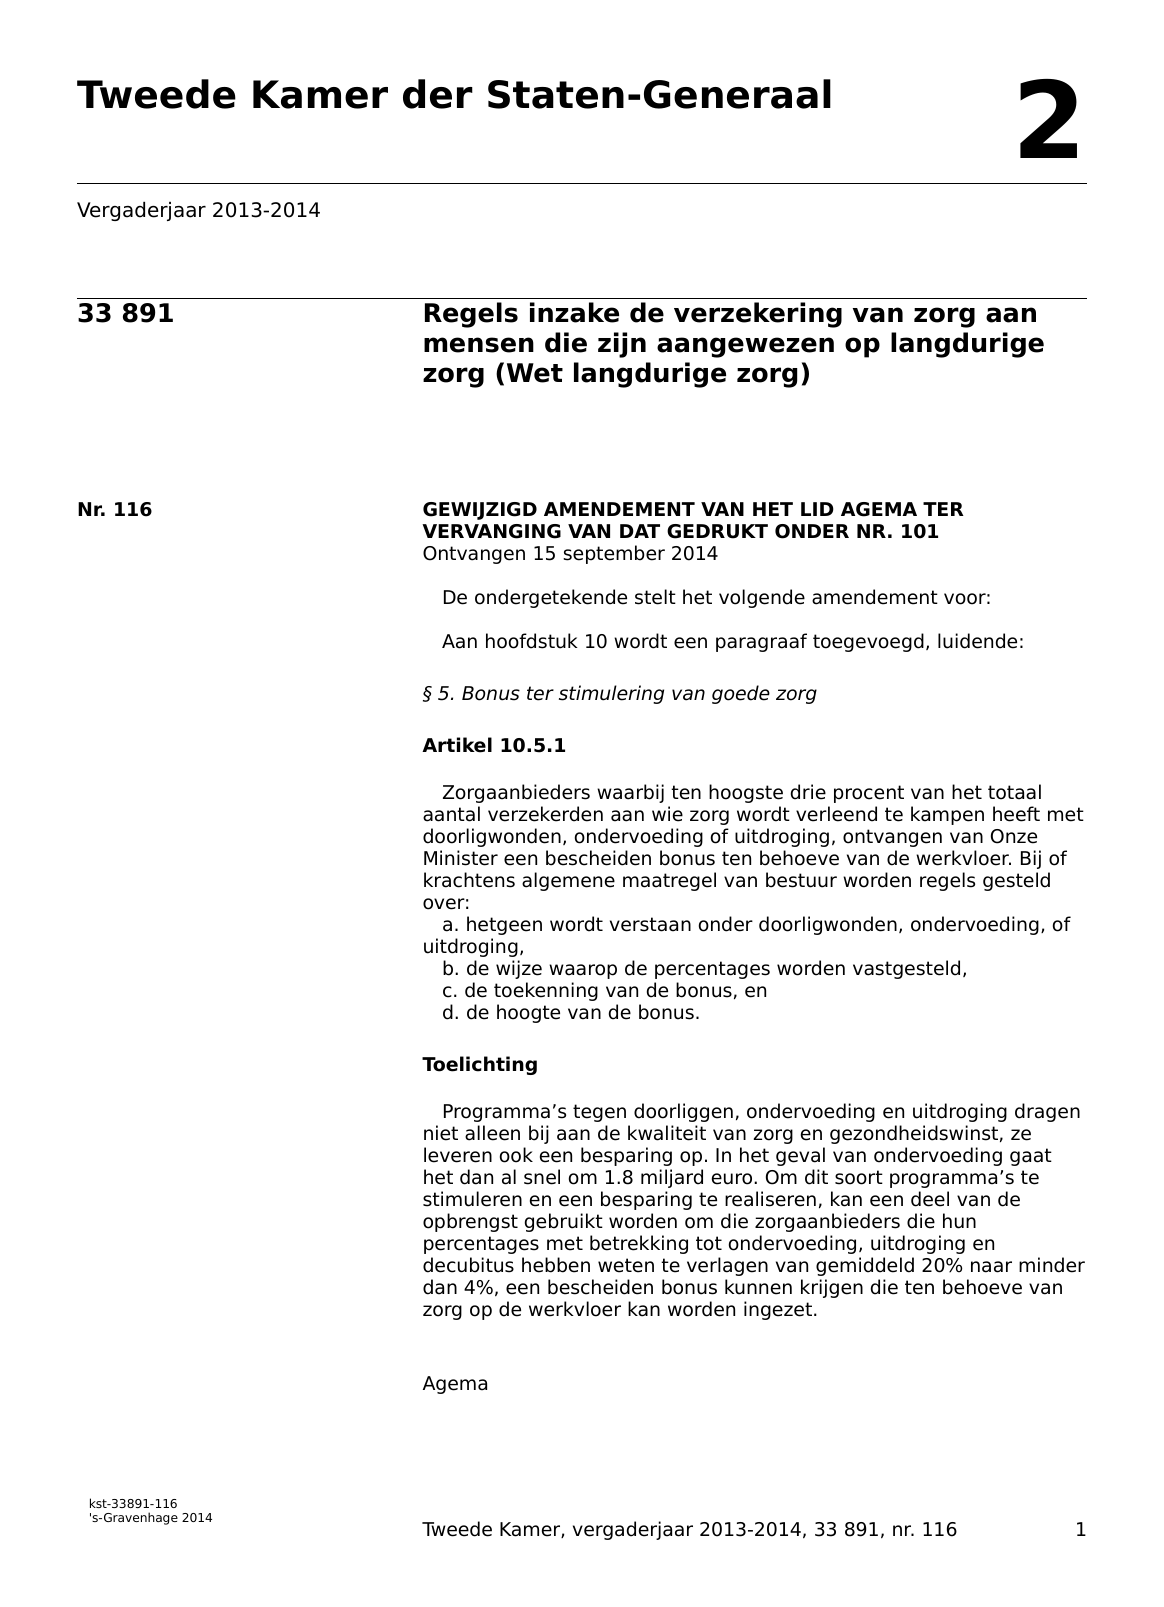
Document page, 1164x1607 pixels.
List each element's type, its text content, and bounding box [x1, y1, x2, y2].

text b. de wijze waarop de percentages worden vastgesteld, [422, 958, 1087, 980]
text a. hetgeen wordt verstaan onder doorligwonden, ondervoeding, of uitdroging, [422, 914, 1087, 958]
text 's-Gravenhage 2014 [88, 1511, 323, 1525]
subtitle 33 891 Regels inzake de verzekering van zorg aan mensen die zijn aangewezen op langdurige zorg (Wet langdurige zorg) [77, 299, 1087, 388]
text kst-33891-116 [88, 1497, 323, 1511]
text Programma’s tegen doorliggen, ondervoeding en uitdroging dragen niet alleen bij aan de kwaliteit van zorg en gezondheidswinst, ze leveren ook een besparing op. In het geval van ondervoeding gaat het dan al snel om 1.8 miljard euro. Om dit soort programma’s te stimuleren en een besparing te realiseren, kan een deel van de opbrengst gebruikt worden om die zorgaanbieders die hun percentages met betrekking tot ondervoeding, uitdroging en decubitus hebben weten te verlagen van gemiddeld 20% naar minder dan 4%, een bescheiden bonus kunnen krijgen die ten behoeve van zorg op de werkvloer kan worden ingezet. [422, 1101, 1087, 1321]
text Agema [422, 1351, 1087, 1395]
text d. de hoogte van de bonus. [422, 1002, 1087, 1024]
table_cell Vergaderjaar 2013-2014 [77, 184, 1087, 298]
subtitle Artikel 10.5.1 [422, 735, 1087, 757]
text Ontvangen 15 september 2014 [422, 543, 1087, 565]
subtitle § 5. Bonus ter stimulering van goede zorg [422, 683, 1087, 705]
text Zorgaanbieders waarbij ten hoogste drie procent van het totaal aantal verzekerden aan wie zorg wordt verleend te kampen heeft met doorligwonden, ondervoeding of uitdroging, ontvangen van Onze Minister een bescheiden bonus ten behoeve van de werkvloer. Bij of krachtens algemene maatregel van bestuur worden regels gesteld over: [422, 782, 1087, 914]
table_header 2 [886, 59, 1087, 183]
text Aan hoofdstuk 10 wordt een paragraaf toegevoegd, luidende: [422, 631, 1087, 653]
subtitle Toelichting [422, 1054, 1087, 1076]
text c. de toekenning van de bonus, en [422, 980, 1087, 1002]
table_header Tweede Kamer der Staten-Generaal [77, 59, 886, 183]
text De ondergetekende stelt het volgende amendement voor: [422, 587, 1087, 609]
subtitle Nr. 116 GEWIJZIGD AMENDEMENT VAN HET LID AGEMA TER VERVANGING VAN DAT GEDRUKT ONDER NR. 101 [77, 499, 1087, 543]
